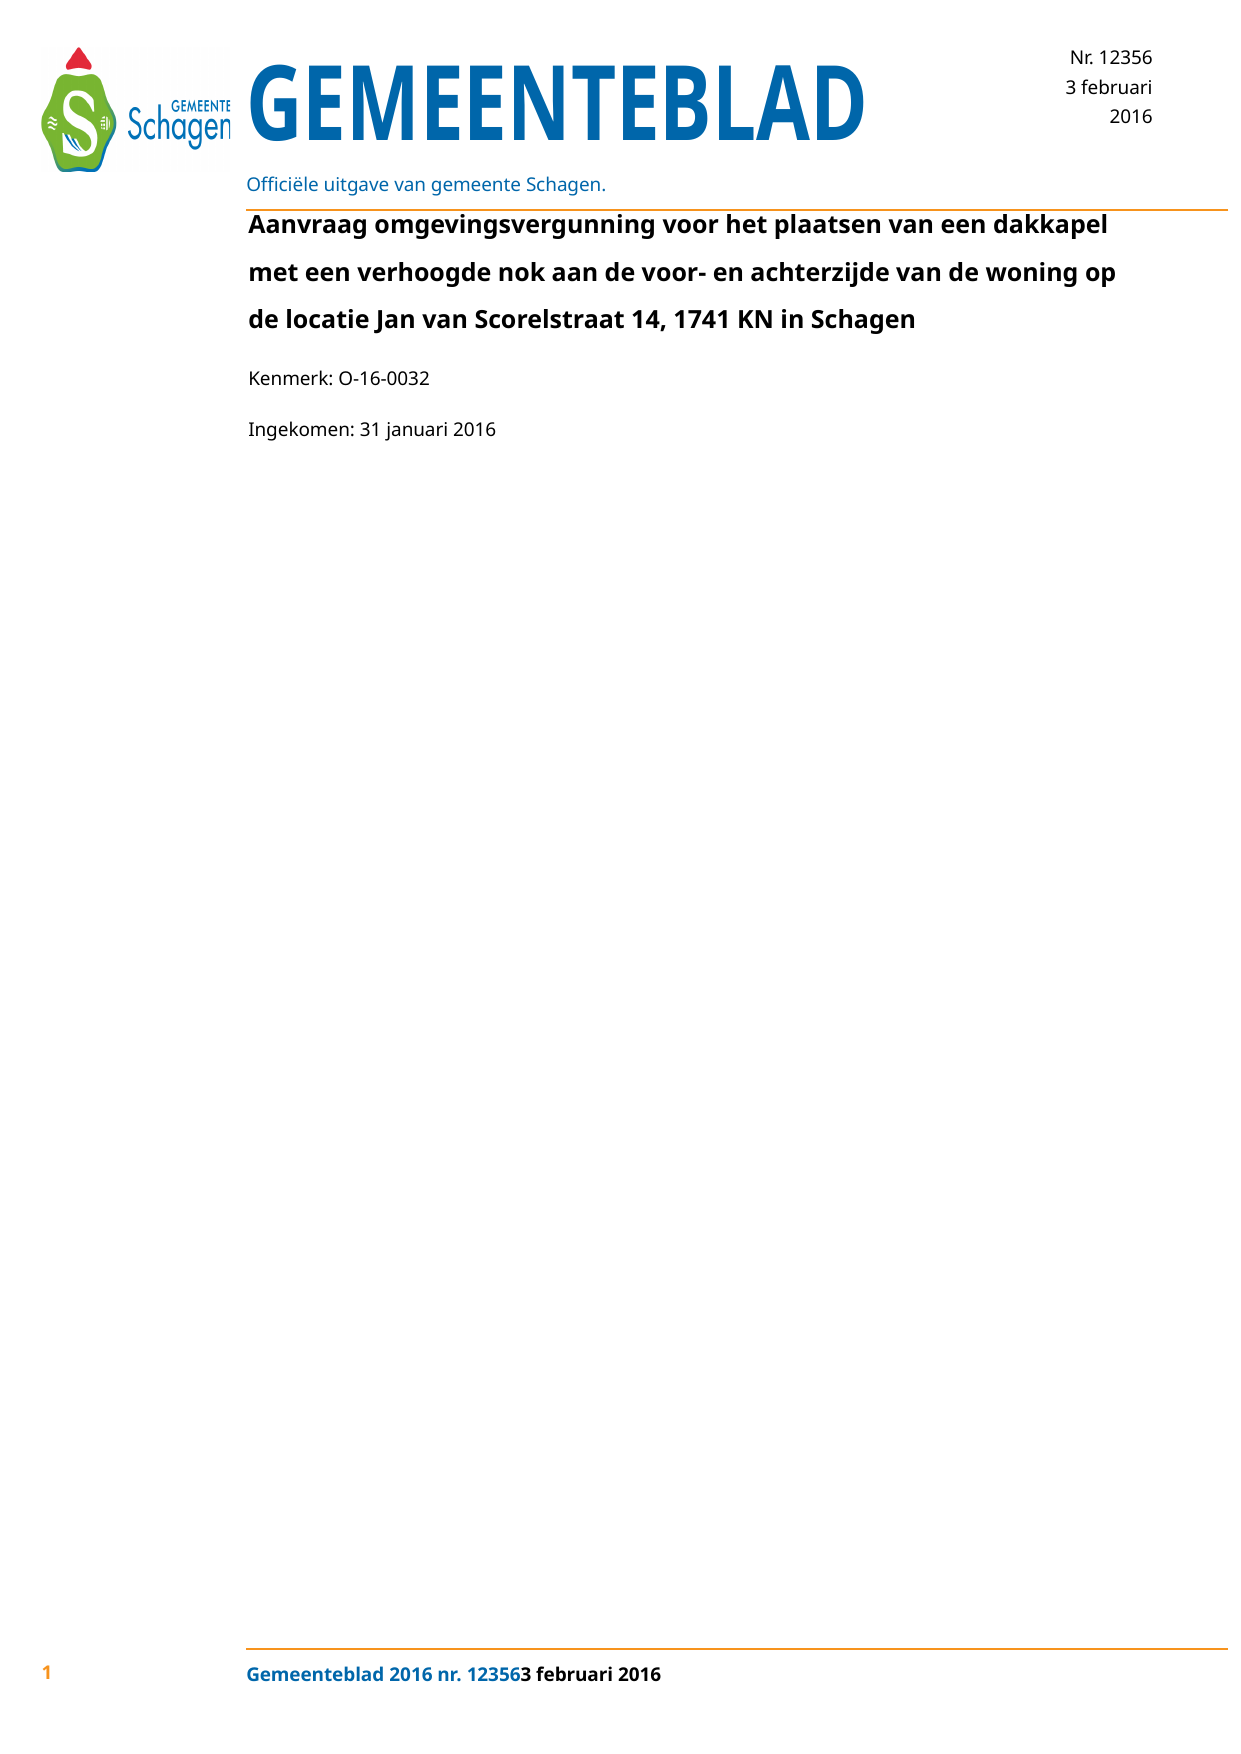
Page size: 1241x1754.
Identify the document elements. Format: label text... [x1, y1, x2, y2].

text Kenmerk: O-16-0032 [248, 366, 1152, 391]
picture [41, 47, 231, 172]
text Ingekomen: 31 januari 2016 [248, 416, 1152, 442]
text Aanvraag omgevingsvergunning voor het plaatsen van een dakkapel met een verhoogde nok aan de voor- en achterzijde van de woning op de locatie Jan van Scorelstraat 14, 1741 KN in Schagen [248, 211, 1152, 336]
